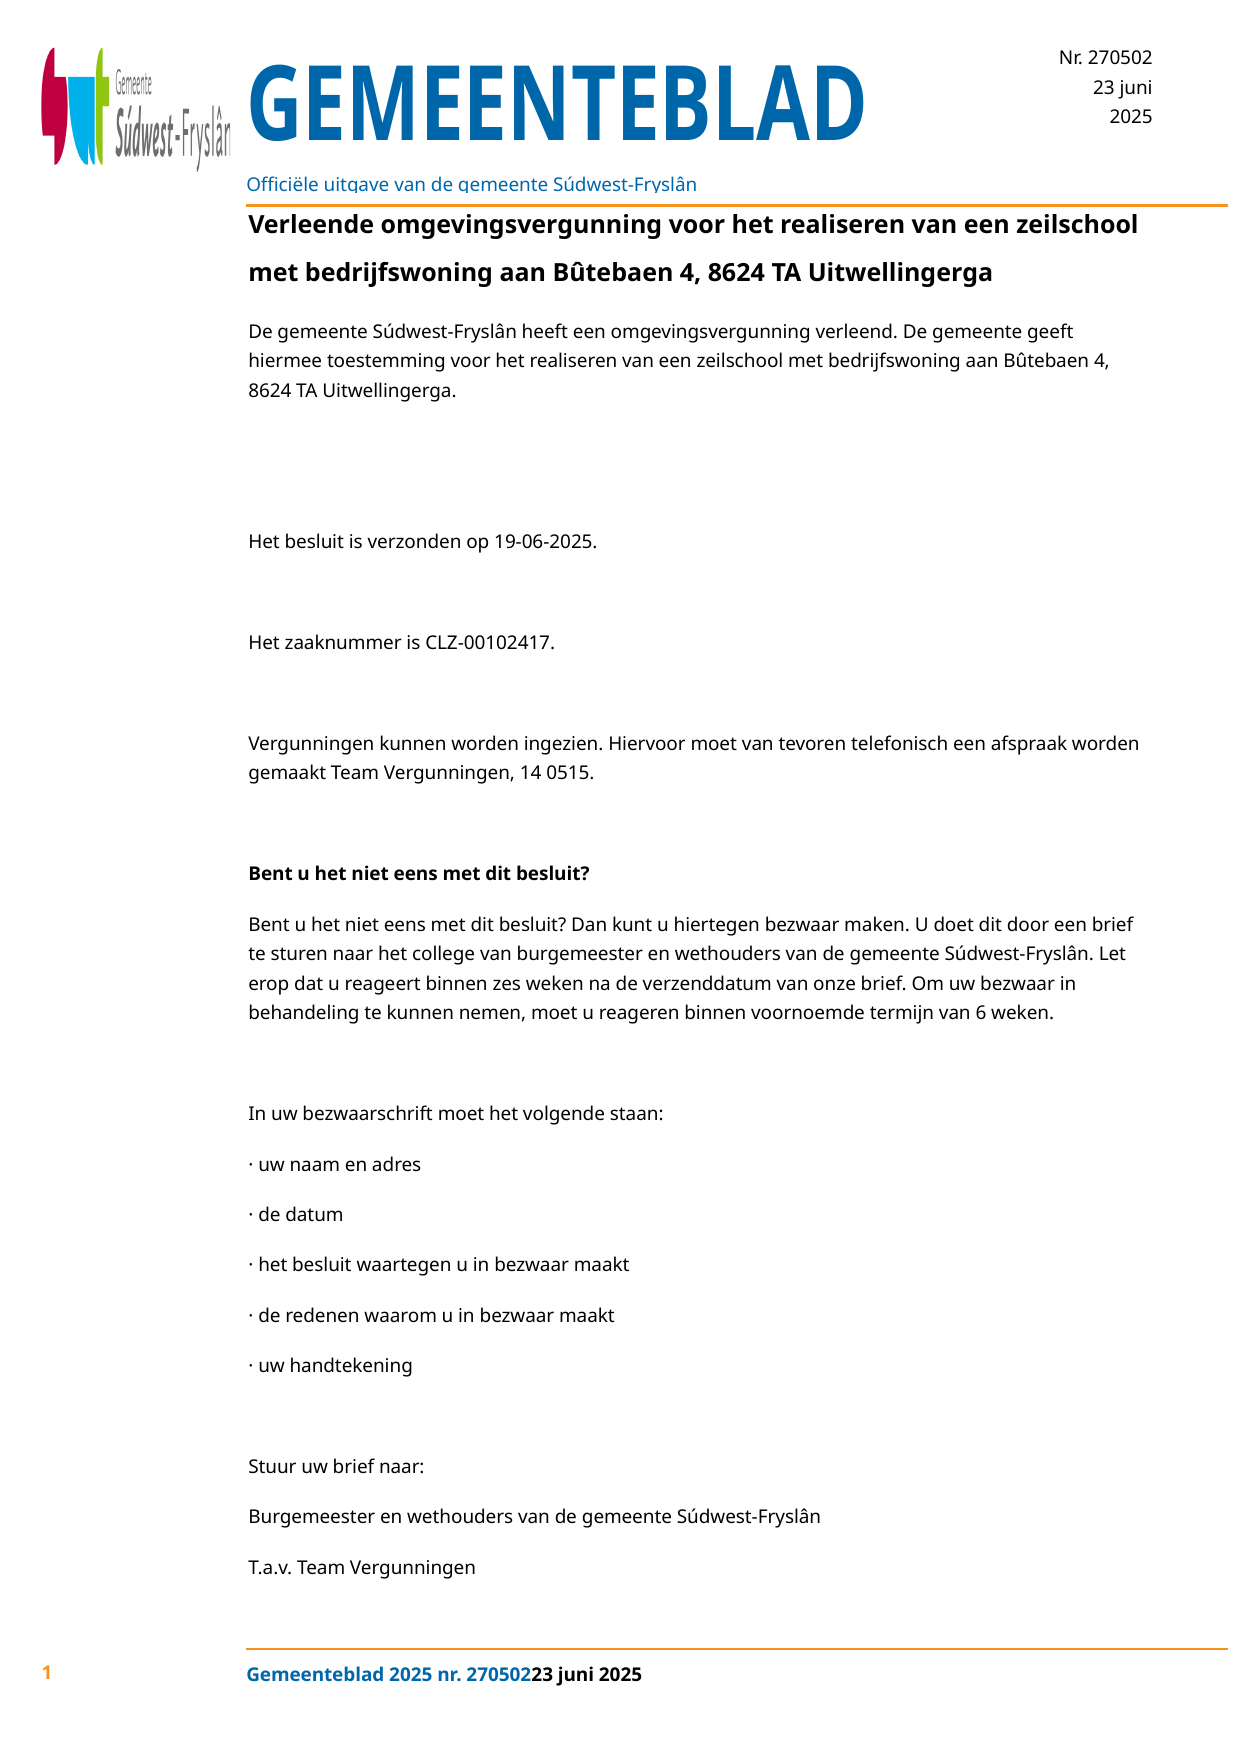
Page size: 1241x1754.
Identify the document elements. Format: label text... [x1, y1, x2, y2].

text · uw handtekening [248, 1352, 1152, 1378]
text Stuur uw brief naar: [248, 1453, 1152, 1479]
text Verleende omgevingsvergunning voor het realiseren van een zeilschool met bedrijfswoning aan Bûtebaen 4, 8624 TA Uitwellingerga [248, 207, 1152, 288]
text De gemeente Súdwest-Fryslân heeft een omgevingsvergunning verleend. De gemeente geeft hiermee toestemming voor het realiseren van een zeilschool met bedrijfswoning aan Bûtebaen 4, 8624 TA Uitwellingerga. [248, 318, 1152, 403]
text · de redenen waarom u in bezwaar maakt [248, 1302, 1152, 1328]
text Bent u het niet eens met dit besluit? Dan kunt u hiertegen bezwaar maken. U doet dit door een brief te sturen naar het college van burgemeester en wethouders van de gemeente Súdwest-Fryslân. Let erop dat u reageert binnen zes weken na de verzenddatum van onze brief. Om uw bezwaar in behandeling te kunnen nemen, moet u reageren binnen voornoemde termijn van 6 weken. [248, 911, 1152, 1025]
text · het besluit waartegen u in bezwaar maakt [248, 1252, 1152, 1277]
text T.a.v. Team Vergunningen [248, 1554, 1152, 1580]
text · uw naam en adres [248, 1151, 1152, 1177]
text Vergunningen kunnen worden ingezien. Hiervoor moet van tevoren telefonisch een afspraak worden gemaakt Team Vergunningen, 14 0515. [248, 730, 1152, 785]
text In uw bezwaarschrift moet het volgende staan: [248, 1100, 1152, 1126]
text Bent u het niet eens met dit besluit? [248, 860, 1152, 886]
text Het besluit is verzonden op 19-06-2025. [248, 528, 1152, 554]
picture [41, 47, 231, 172]
text · de datum [248, 1201, 1152, 1227]
text Burgemeester en wethouders van de gemeente Súdwest-Fryslân [248, 1504, 1152, 1529]
text Het zaaknummer is CLZ-00102417. [248, 629, 1152, 655]
